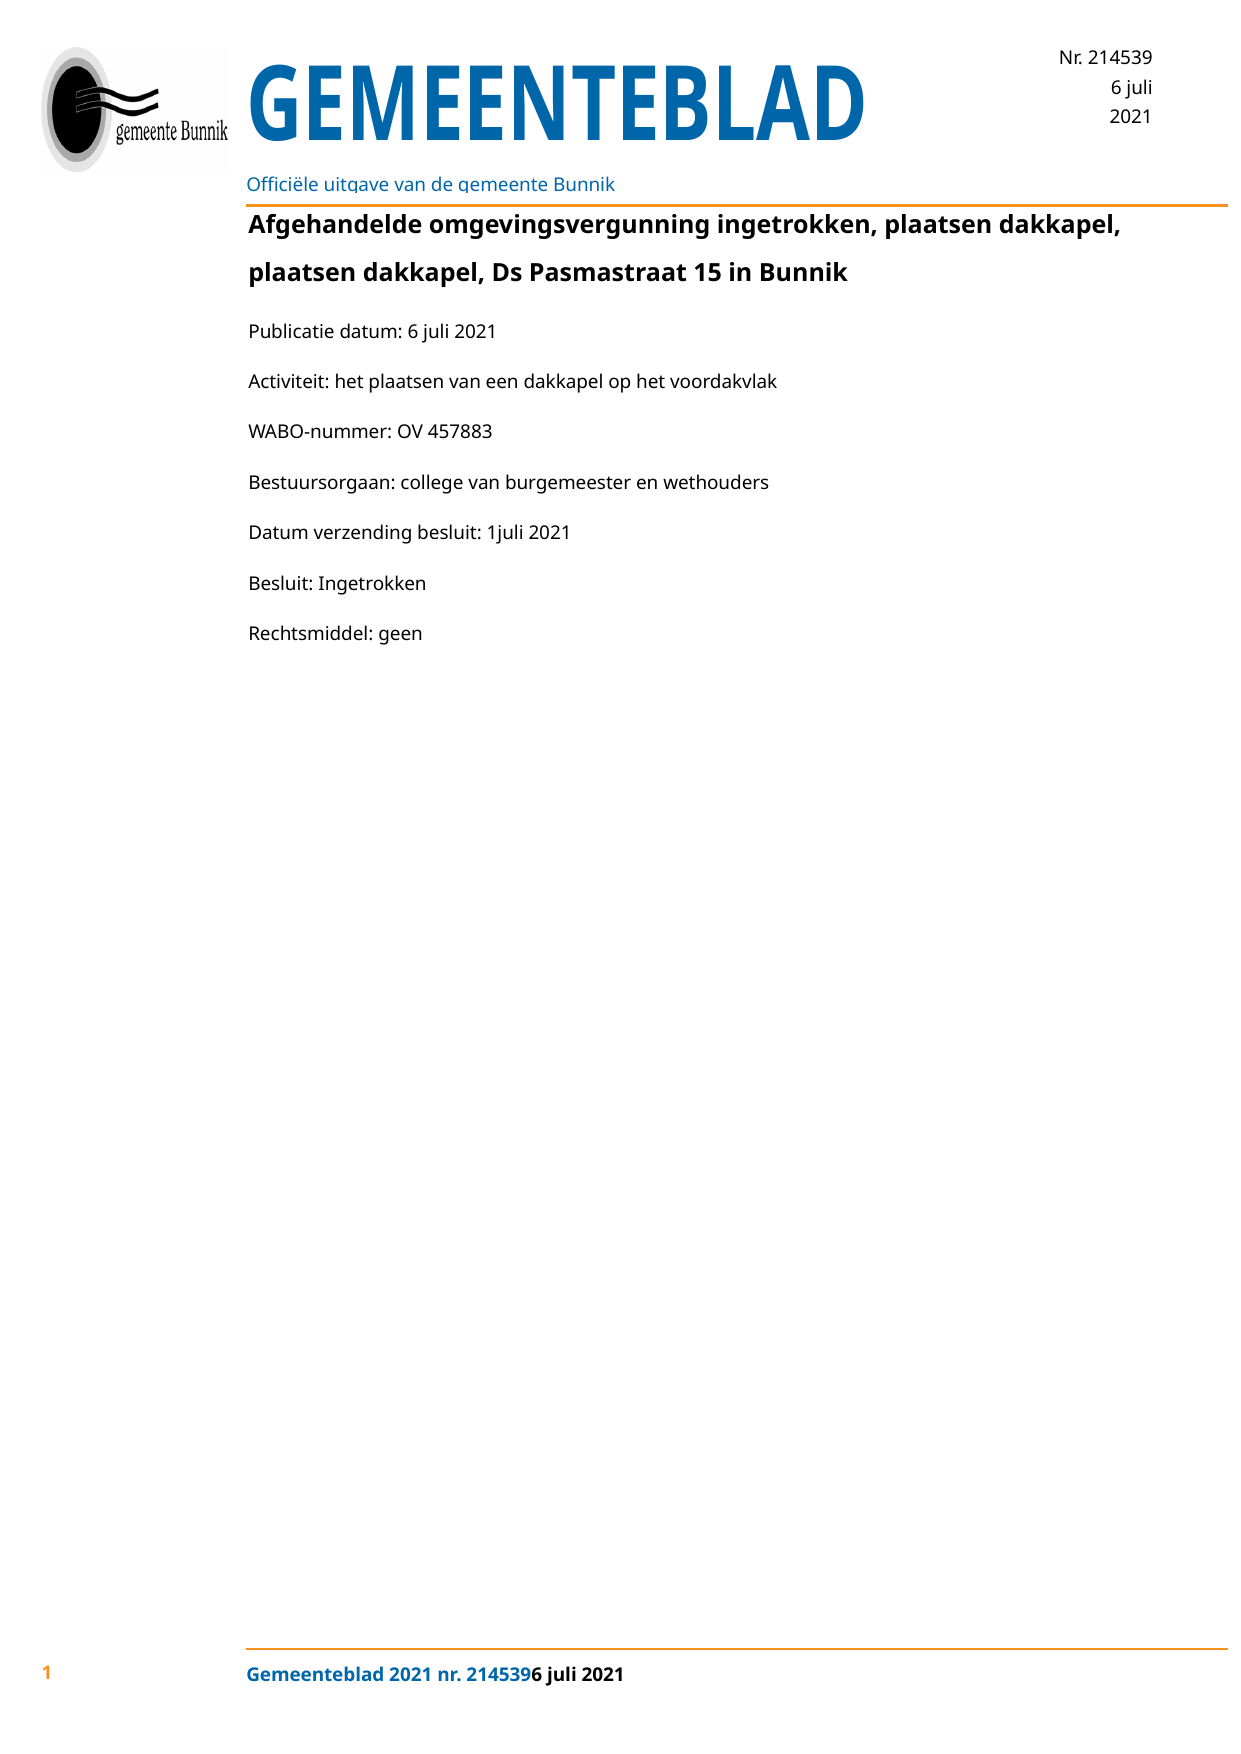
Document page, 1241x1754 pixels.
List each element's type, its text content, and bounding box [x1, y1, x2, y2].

text Datum verzending besluit: 1juli 2021 [248, 519, 1152, 545]
text Afgehandelde omgevingsvergunning ingetrokken, plaatsen dakkapel, plaatsen dakkapel, Ds Pasmastraat 15 in Bunnik [248, 207, 1152, 288]
picture [41, 47, 231, 172]
text Activiteit: het plaatsen van een dakkapel op het voordakvlak [248, 368, 1152, 394]
text WABO-nummer: OV 457883 [248, 419, 1152, 444]
text Rechtsmiddel: geen [248, 620, 1152, 646]
text Besluit: Ingetrokken [248, 570, 1152, 596]
text Bestuursorgaan: college van burgemeester en wethouders [248, 469, 1152, 495]
text Publicatie datum: 6 juli 2021 [248, 318, 1152, 344]
